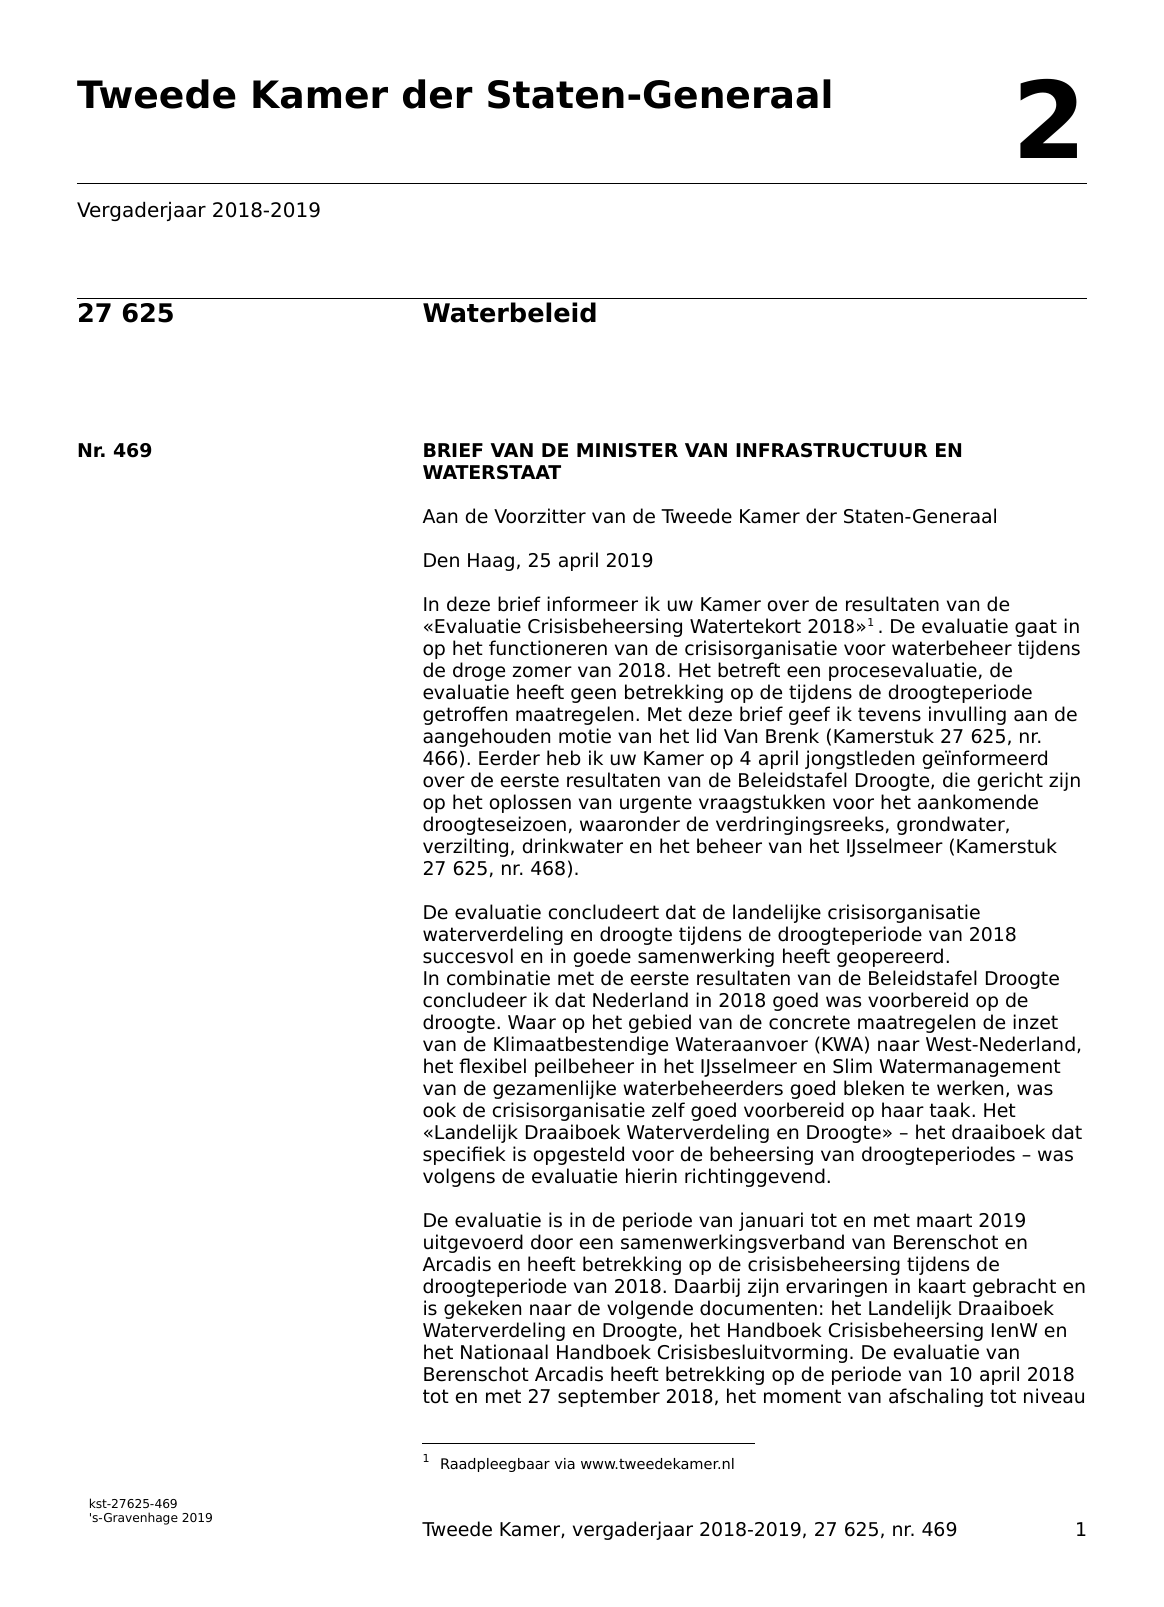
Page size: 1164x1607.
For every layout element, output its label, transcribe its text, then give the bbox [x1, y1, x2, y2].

text In combinatie met de eerste resultaten van de Beleidstafel Droogte concludeer ik dat Nederland in 2018 goed was voorbereid op de droogte. Waar op het gebied van de concrete maatregelen de inzet van de Klimaatbestendige Wateraanvoer (KWA) naar West-Nederland, het flexibel peilbeheer in het IJsselmeer en Slim Watermanagement van de gezamenlijke waterbeheerders goed bleken te werken, was ook de crisisorganisatie zelf goed voorbereid op haar taak. Het «Landelijk Draaiboek Waterverdeling en Droogte» – het draaiboek dat specifiek is opgesteld voor de beheersing van droogteperiodes – was volgens de evaluatie hierin richtinggevend. [422, 968, 1087, 1188]
text In deze brief informeer ik uw Kamer over de resultaten van de «Evaluatie Crisisbeheersing Watertekort 2018». De evaluatie gaat in op het functioneren van de crisisorganisatie voor waterbeheer tijdens de droge zomer van 2018. Het betreft een procesevaluatie, de evaluatie heeft geen betrekking op de tijdens de droogteperiode getroffen maatregelen. Met deze brief geef ik tevens invulling aan de aangehouden motie van het lid Van Brenk (Kamerstuk 27 625, nr. 466). Eerder heb ik uw Kamer op 4 april jongstleden geïnformeerd over de eerste resultaten van de Beleidstafel Droogte, die gericht zijn op het oplossen van urgente vraagstukken voor het aankomende droogteseizoen, waaronder de verdringingsreeks, grondwater, verzilting, drinkwater en het beheer van het IJsselmeer (Kamerstuk 27 625, nr. 468). [422, 594, 1087, 880]
text Den Haag, 25 april 2019 [422, 550, 1087, 572]
text Aan de Voorzitter van de Tweede Kamer der Staten-Generaal [422, 506, 1087, 528]
table_header 2 [886, 59, 1087, 183]
text kst-27625-469 [88, 1497, 323, 1511]
subtitle Nr. 469 BRIEF VAN DE MINISTER VAN INFRASTRUCTUUR EN WATERSTAAT [77, 440, 1087, 484]
text De evaluatie is in de periode van januari tot en met maart 2019 uitgevoerd door een samenwerkingsverband van Berenschot en Arcadis en heeft betrekking op de crisisbeheersing tijdens de droogteperiode van 2018. Daarbij zijn ervaringen in kaart gebracht en is gekeken naar de volgende documenten: het Landelijk Draaiboek Waterverdeling en Droogte, het Handboek Crisisbeheersing IenW en het Nationaal Handboek Crisisbesluitvorming. De evaluatie van Berenschot Arcadis heeft betrekking op de periode van 10 april 2018 tot en met 27 september 2018, het moment van afschaling tot niveau [422, 1210, 1087, 1408]
text Raadpleegbaar via www.tweedekamer.nl [422, 1452, 1087, 1474]
text De evaluatie concludeert dat de landelijke crisisorganisatie waterverdeling en droogte tijdens de droogteperiode van 2018 succesvol en in goede samenwerking heeft geopereerd. [422, 902, 1087, 968]
table_header Tweede Kamer der Staten-Generaal [77, 59, 886, 183]
text 's-Gravenhage 2019 [88, 1511, 323, 1525]
subtitle 27 625 Waterbeleid [77, 299, 1087, 329]
table_cell Vergaderjaar 2018-2019 [77, 184, 1087, 298]
